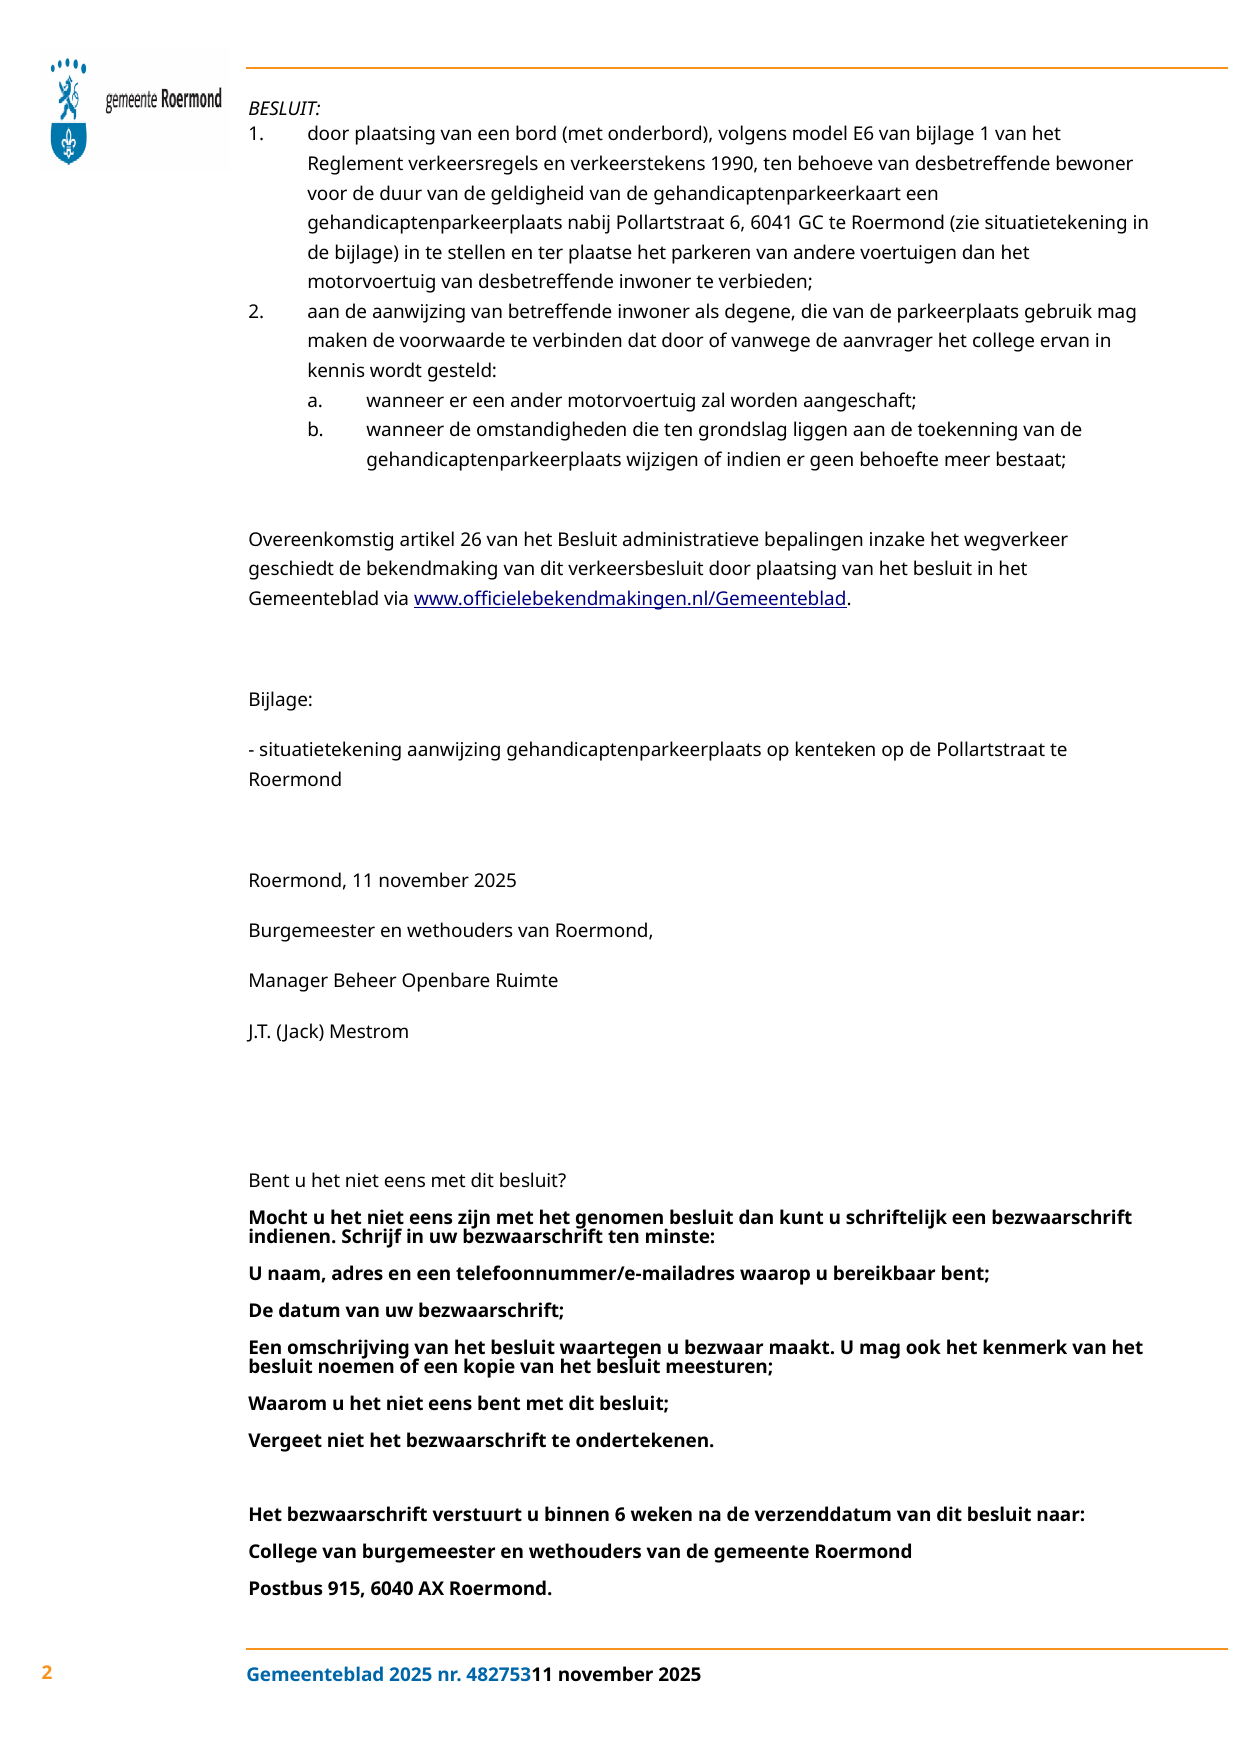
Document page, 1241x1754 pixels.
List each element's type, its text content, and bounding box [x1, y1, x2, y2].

text College van burgemeester en wethouders van de gemeente Roermond [248, 1543, 1152, 1562]
list aan de aanwijzing van betreffende inwoner als degene, die van de parkeerplaats gebruik mag maken de voorwaarde te verbinden dat door of vanwege de aanvrager het college ervan in kennis wordt gesteld: [248, 298, 1152, 383]
text Mocht u het niet eens zijn met het genomen besluit dan kunt u schriftelijk een bezwaarschrift indienen. Schrijf in uw bezwaarschrift ten minste: [248, 1209, 1152, 1247]
text Roermond, 11 november 2025 [248, 867, 1152, 892]
picture [41, 47, 231, 172]
list door plaatsing van een bord (met onderbord), volgens model E6 van bijlage 1 van het Reglement verkeersregels en verkeerstekens 1990, ten behoeve van desbetreffende bewoner voor de duur van de geldigheid van de gehandicaptenparkeerkaart een gehandicaptenparkeerplaats nabij Pollartstraat 6, 6041 GC te Roermond (zie situatietekening in de bijlage) in te stellen en ter plaatse het parkeren van andere voertuigen dan het motorvoertuig van desbetreffende inwoner te verbieden; [248, 121, 1152, 294]
text Bent u het niet eens met dit besluit? [248, 1172, 1152, 1191]
text Bijlage: [248, 686, 1152, 712]
text - situatietekening aanwijzing gehandicaptenparkeerplaats op kenteken op de Pollartstraat te Roermond [248, 736, 1152, 792]
text Een omschrijving van het besluit waartegen u bezwaar maakt. U mag ook het kenmerk van het besluit noemen of een kopie van het besluit meesturen; [248, 1339, 1152, 1377]
text Waarom u het niet eens bent met dit besluit; [248, 1395, 1152, 1414]
text U naam, adres en een telefoonnummer/e-mailadres waarop u bereikbaar bent; [248, 1265, 1152, 1284]
list wanneer de omstandigheden die ten grondslag liggen aan de toekenning van de gehandicaptenparkeerplaats wijzigen of indien er geen behoefte meer bestaat; [307, 416, 1152, 472]
text J.T. (Jack) Mestrom [248, 1018, 1152, 1044]
text De datum van uw bezwaarschrift; [248, 1302, 1152, 1321]
text Postbus 915, 6040 AX Roermond. [248, 1580, 1152, 1599]
text Burgemeester en wethouders van Roermond, [248, 917, 1152, 943]
text BESLUIT: [248, 95, 1152, 121]
text Manager Beheer Openbare Ruimte [248, 968, 1152, 993]
text Vergeet niet het bezwaarschrift te ondertekenen. [248, 1432, 1152, 1451]
text Overeenkomstig artikel 26 van het Besluit administratieve bepalingen inzake het wegverkeer geschiedt de bekendmaking van dit verkeersbesluit door plaatsing van het besluit in het Gemeenteblad via www.officielebekendmakingen.nl/Gemeenteblad. [248, 526, 1152, 611]
text Het bezwaarschrift verstuurt u binnen 6 weken na de verzenddatum van dit besluit naar: [248, 1506, 1152, 1525]
list wanneer er een ander motorvoertuig zal worden aangeschaft; [307, 387, 1152, 412]
